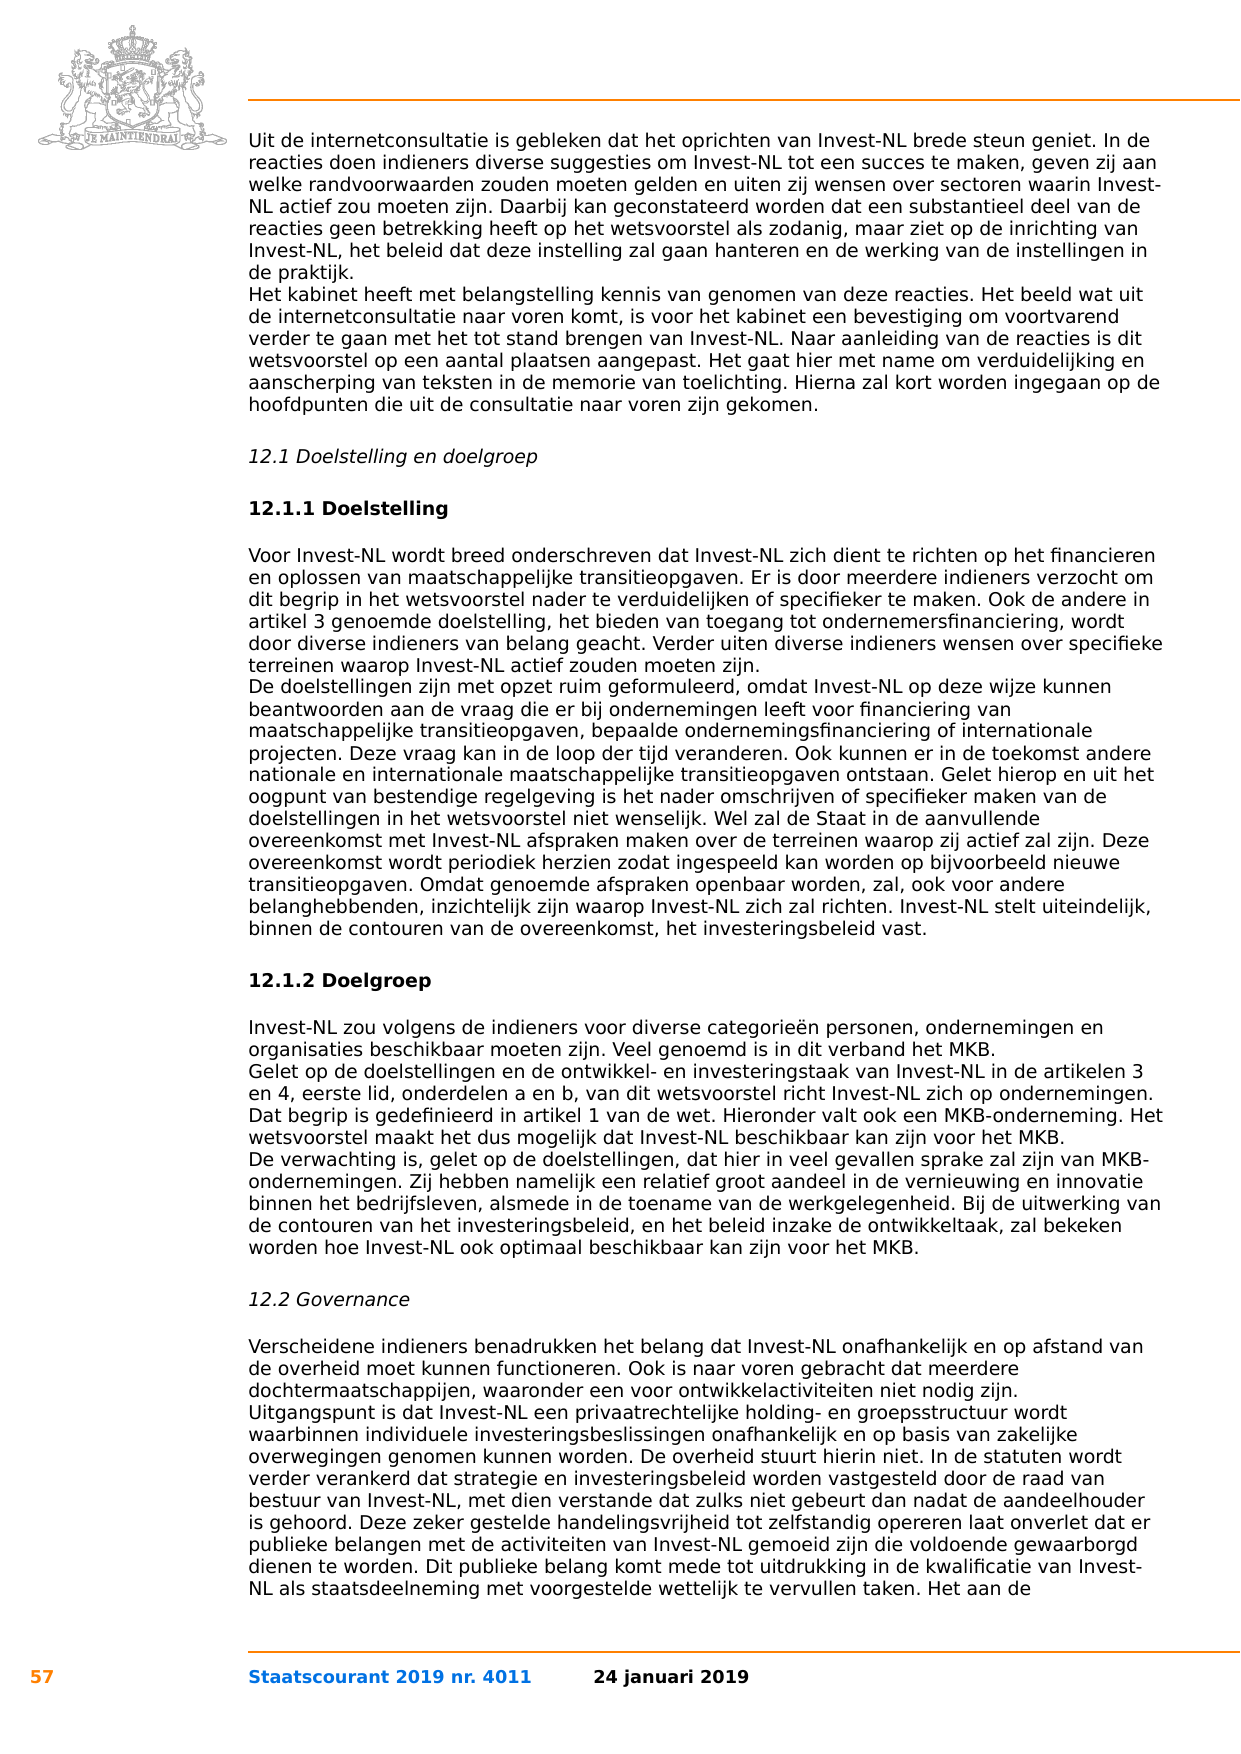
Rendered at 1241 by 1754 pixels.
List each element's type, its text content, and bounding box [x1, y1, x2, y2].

text Invest-NL zou volgens de indieners voor diverse categorieën personen, ondernemingen en organisaties beschikbaar moeten zijn. Veel genoemd is in dit verband het MKB. [248, 1017, 1163, 1061]
text De doelstellingen zijn met opzet ruim geformuleerd, omdat Invest-NL op deze wijze kunnen beantwoorden aan de vraag die er bij ondernemingen leeft voor financiering van maatschappelijke transitieopgaven, bepaalde ondernemingsfinanciering of internationale projecten. Deze vraag kan in de loop der tijd veranderen. Ook kunnen er in de toekomst andere nationale en internationale maatschappelijke transitieopgaven ontstaan. Gelet hierop en uit het oogpunt van bestendige regelgeving is het nader omschrijven of specifieker maken van de doelstellingen in het wetsvoorstel niet wenselijk. Wel zal de Staat in de aanvullende overeenkomst met Invest-NL afspraken maken over de terreinen waarop zij actief zal zijn. Deze overeenkomst wordt periodiek herzien zodat ingespeeld kan worden op bijvoorbeeld nieuwe transitieopgaven. Omdat genoemde afspraken openbaar worden, zal, ook voor andere belanghebbenden, inzichtelijk zijn waarop Invest-NL zich zal richten. Invest-NL stelt uiteindelijk, binnen de contouren van de overeenkomst, het investeringsbeleid vast. [248, 676, 1163, 940]
subtitle 12.1.2 Doelgroep [248, 970, 1163, 992]
text Verscheidene indieners benadrukken het belang dat Invest-NL onafhankelijk en op afstand van de overheid moet kunnen functioneren. Ook is naar voren gebracht dat meerdere dochtermaatschappijen, waaronder een voor ontwikkelactiviteiten niet nodig zijn. [248, 1336, 1163, 1402]
text Uit de internetconsultatie is gebleken dat het oprichten van Invest-NL brede steun geniet. In de reacties doen indieners diverse suggesties om Invest-NL tot een succes te maken, geven zij aan welke randvoorwaarden zouden moeten gelden en uiten zij wensen over sectoren waarin Invest-NL actief zou moeten zijn. Daarbij kan geconstateerd worden dat een substantieel deel van de reacties geen betrekking heeft op het wetsvoorstel als zodanig, maar ziet op de inrichting van Invest-NL, het beleid dat deze instelling zal gaan hanteren en de werking van de instellingen in de praktijk. [248, 130, 1163, 284]
text De verwachting is, gelet op de doelstellingen, dat hier in veel gevallen sprake zal zijn van MKB-ondernemingen. Zij hebben namelijk een relatief groot aandeel in de vernieuwing en innovatie binnen het bedrijfsleven, alsmede in de toename van de werkgelegenheid. Bij de uitwerking van de contouren van het investeringsbeleid, en het beleid inzake de ontwikkeltaak, zal bekeken worden hoe Invest-NL ook optimaal beschikbaar kan zijn voor het MKB. [248, 1149, 1163, 1259]
text Het kabinet heeft met belangstelling kennis van genomen van deze reacties. Het beeld wat uit de internetconsultatie naar voren komt, is voor het kabinet een bevestiging om voortvarend verder te gaan met het tot stand brengen van Invest-NL. Naar aanleiding van de reacties is dit wetsvoorstel op een aantal plaatsen aangepast. Het gaat hier met name om verduidelijking en aanscherping van teksten in de memorie van toelichting. Hierna zal kort worden ingegaan op de hoofdpunten die uit de consultatie naar voren zijn gekomen. [248, 284, 1163, 416]
text Gelet op de doelstellingen en de ontwikkel- en investeringstaak van Invest-NL in de artikelen 3 en 4, eerste lid, onderdelen a en b, van dit wetsvoorstel richt Invest-NL zich op ondernemingen. Dat begrip is gedefinieerd in artikel 1 van de wet. Hieronder valt ook een MKB-onderneming. Het wetsvoorstel maakt het dus mogelijk dat Invest-NL beschikbaar kan zijn voor het MKB. [248, 1061, 1163, 1149]
subtitle 12.1 Doelstelling en doelgroep [248, 446, 1163, 468]
subtitle 12.2 Governance [248, 1289, 1163, 1311]
text Voor Invest-NL wordt breed onderschreven dat Invest-NL zich dient te richten op het financieren en oplossen van maatschappelijke transitieopgaven. Er is door meerdere indieners verzocht om dit begrip in het wetsvoorstel nader te verduidelijken of specifieker te maken. Ook de andere in artikel 3 genoemde doelstelling, het bieden van toegang tot ondernemersfinanciering, wordt door diverse indieners van belang geacht. Verder uiten diverse indieners wensen over specifieke terreinen waarop Invest-NL actief zouden moeten zijn. [248, 544, 1163, 676]
text Uitgangspunt is dat Invest-NL een privaatrechtelijke holding- en groepsstructuur wordt waarbinnen individuele investeringsbeslissingen onafhankelijk en op basis van zakelijke overwegingen genomen kunnen worden. De overheid stuurt hierin niet. In de statuten wordt verder verankerd dat strategie en investeringsbeleid worden vastgesteld door de raad van bestuur van Invest-NL, met dien verstande dat zulks niet gebeurt dan nadat de aandeelhouder is gehoord. Deze zeker gestelde handelingsvrijheid tot zelfstandig opereren laat onverlet dat er publieke belangen met de activiteiten van Invest-NL gemoeid zijn die voldoende gewaarborgd dienen te worden. Dit publieke belang komt mede tot uitdrukking in de kwalificatie van Invest-NL als staatsdeelneming met voorgestelde wettelijk te vervullen taken. Het aan de [248, 1402, 1163, 1600]
picture [38, 25, 227, 150]
subtitle 12.1.1 Doelstelling [248, 498, 1163, 519]
